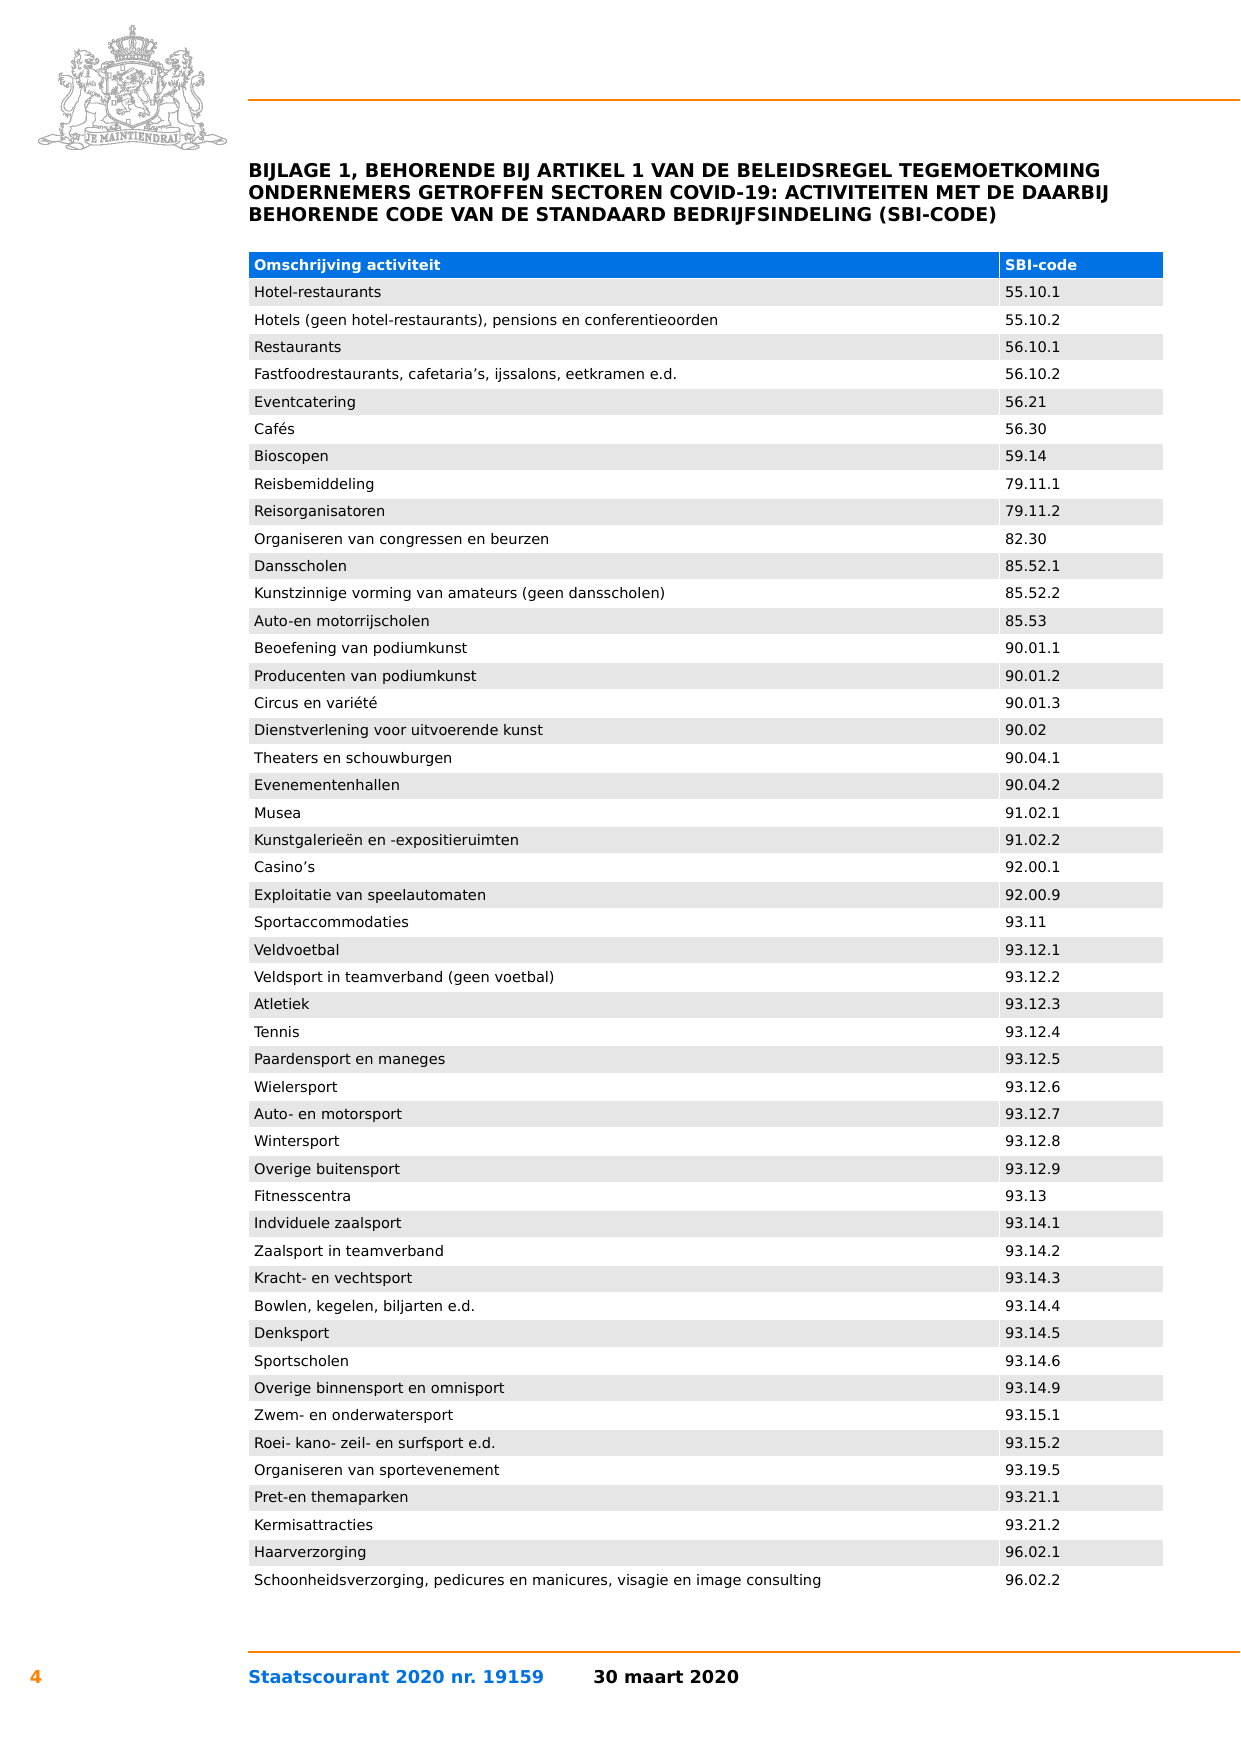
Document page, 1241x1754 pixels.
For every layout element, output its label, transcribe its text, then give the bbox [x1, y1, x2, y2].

table_cell Musea [249, 800, 999, 826]
table_cell Schoonheidsverzorging, pedicures en manicures, visagie en image consulting [249, 1567, 999, 1593]
table_cell Fastfoodrestaurants, cafetaria’s, ijssalons, eetkramen e.d. [249, 361, 999, 388]
table_cell Auto- en motorsport [249, 1101, 999, 1127]
table_cell 79.11.2 [1000, 499, 1163, 525]
table_cell 90.04.2 [1000, 773, 1163, 799]
table_cell 79.11.1 [1000, 471, 1163, 497]
table_cell 93.15.1 [1000, 1403, 1163, 1429]
table_cell Veldvoetbal [249, 937, 999, 963]
table_header SBI-code [1000, 252, 1163, 278]
table_cell Zaalsport in teamverband [249, 1238, 999, 1264]
table_cell 93.12.3 [1000, 992, 1163, 1018]
table_cell Haarverzorging [249, 1540, 999, 1566]
table_cell Organiseren van congressen en beurzen [249, 526, 999, 552]
table_cell Casino’s [249, 855, 999, 881]
table_cell 93.12.9 [1000, 1156, 1163, 1182]
table_cell 92.00.1 [1000, 855, 1163, 881]
table_cell Kunstzinnige vorming van amateurs (geen dansscholen) [249, 581, 999, 607]
table_cell 93.12.2 [1000, 964, 1163, 991]
table_cell 96.02.2 [1000, 1567, 1163, 1593]
table_cell 55.10.2 [1000, 307, 1163, 333]
table_cell Kunstgalerieën en -expositieruimten [249, 827, 999, 853]
table_cell 93.14.5 [1000, 1320, 1163, 1347]
table_cell 85.52.1 [1000, 553, 1163, 579]
table_cell Roei- kano- zeil- en surfsport e.d. [249, 1430, 999, 1456]
table_cell 92.00.9 [1000, 882, 1163, 908]
table_cell 93.21.1 [1000, 1485, 1163, 1511]
table_cell Sportscholen [249, 1348, 999, 1374]
table_cell Paardensport en maneges [249, 1046, 999, 1073]
table_cell Evenementenhallen [249, 773, 999, 799]
table_cell Kermisattracties [249, 1512, 999, 1538]
table_cell Circus en variété [249, 690, 999, 717]
table_cell 90.01.1 [1000, 635, 1163, 662]
subtitle BIJLAGE 1, BEHORENDE BIJ ARTIKEL 1 VAN DE BELEIDSREGEL TEGEMOETKOMING ONDERNEMERS GETROFFEN SECTOREN COVID-19: ACTIVITEITEN MET DE DAARBIJ BEHORENDE CODE VAN DE STANDAARD BEDRIJFSINDELING (SBI-CODE) [248, 160, 1163, 226]
table_cell 55.10.1 [1000, 279, 1163, 306]
table_cell 93.14.1 [1000, 1211, 1163, 1237]
table_cell Kracht- en vechtsport [249, 1266, 999, 1292]
table_cell 90.02 [1000, 718, 1163, 744]
table_cell 93.12.4 [1000, 1019, 1163, 1045]
table_cell 90.04.1 [1000, 745, 1163, 771]
table_cell 56.30 [1000, 416, 1163, 443]
table_cell Tennis [249, 1019, 999, 1045]
table_cell 93.12.6 [1000, 1074, 1163, 1100]
table_cell Hotels (geen hotel-restaurants), pensions en conferentieoorden [249, 307, 999, 333]
table_cell Pret-en themaparken [249, 1485, 999, 1511]
table_cell 93.19.5 [1000, 1457, 1163, 1484]
table_cell 91.02.2 [1000, 827, 1163, 853]
table_cell 82.30 [1000, 526, 1163, 552]
table_cell Beoefening van podiumkunst [249, 635, 999, 662]
table_cell 90.01.3 [1000, 690, 1163, 717]
table_cell Wintersport [249, 1129, 999, 1155]
table_cell 91.02.1 [1000, 800, 1163, 826]
table_cell Indviduele zaalsport [249, 1211, 999, 1237]
table_cell Denksport [249, 1320, 999, 1347]
table_cell 93.12.1 [1000, 937, 1163, 963]
table_cell Wielersport [249, 1074, 999, 1100]
table_cell Sportaccommodaties [249, 909, 999, 936]
table_cell Bioscopen [249, 444, 999, 470]
table_cell Producenten van podiumkunst [249, 663, 999, 689]
table_cell Dienstverlening voor uitvoerende kunst [249, 718, 999, 744]
table_cell Eventcatering [249, 389, 999, 415]
table_cell 93.14.4 [1000, 1293, 1163, 1319]
table_header Omschrijving activiteit [249, 252, 999, 278]
table_cell 59.14 [1000, 444, 1163, 470]
table_cell 56.21 [1000, 389, 1163, 415]
table_cell 90.01.2 [1000, 663, 1163, 689]
table_cell 56.10.1 [1000, 334, 1163, 360]
table_cell Reisorganisatoren [249, 499, 999, 525]
table_cell Organiseren van sportevenement [249, 1457, 999, 1484]
table_cell 93.12.7 [1000, 1101, 1163, 1127]
table_cell 93.11 [1000, 909, 1163, 936]
table_cell Bowlen, kegelen, biljarten e.d. [249, 1293, 999, 1319]
table_cell 93.15.2 [1000, 1430, 1163, 1456]
table_cell Restaurants [249, 334, 999, 360]
table_cell Overige binnensport en omnisport [249, 1375, 999, 1401]
table_cell Veldsport in teamverband (geen voetbal) [249, 964, 999, 991]
table_cell Exploitatie van speelautomaten [249, 882, 999, 908]
table_cell 93.21.2 [1000, 1512, 1163, 1538]
table_cell Auto-en motorrijscholen [249, 608, 999, 634]
table_cell 93.14.6 [1000, 1348, 1163, 1374]
table_cell Cafés [249, 416, 999, 443]
table_cell Fitnesscentra [249, 1183, 999, 1210]
table_cell 93.14.2 [1000, 1238, 1163, 1264]
picture [38, 25, 227, 150]
table_cell 85.53 [1000, 608, 1163, 634]
table_cell Hotel-restaurants [249, 279, 999, 306]
table_cell 93.14.3 [1000, 1266, 1163, 1292]
table_cell 93.12.5 [1000, 1046, 1163, 1073]
table_cell 56.10.2 [1000, 361, 1163, 388]
table_cell Reisbemiddeling [249, 471, 999, 497]
table_cell 93.12.8 [1000, 1129, 1163, 1155]
table_cell 85.52.2 [1000, 581, 1163, 607]
table_cell Atletiek [249, 992, 999, 1018]
table_cell Dansscholen [249, 553, 999, 579]
table_cell 96.02.1 [1000, 1540, 1163, 1566]
table_cell 93.13 [1000, 1183, 1163, 1210]
table_cell 93.14.9 [1000, 1375, 1163, 1401]
table_cell Zwem- en onderwatersport [249, 1403, 999, 1429]
table_cell Overige buitensport [249, 1156, 999, 1182]
table_cell Theaters en schouwburgen [249, 745, 999, 771]
